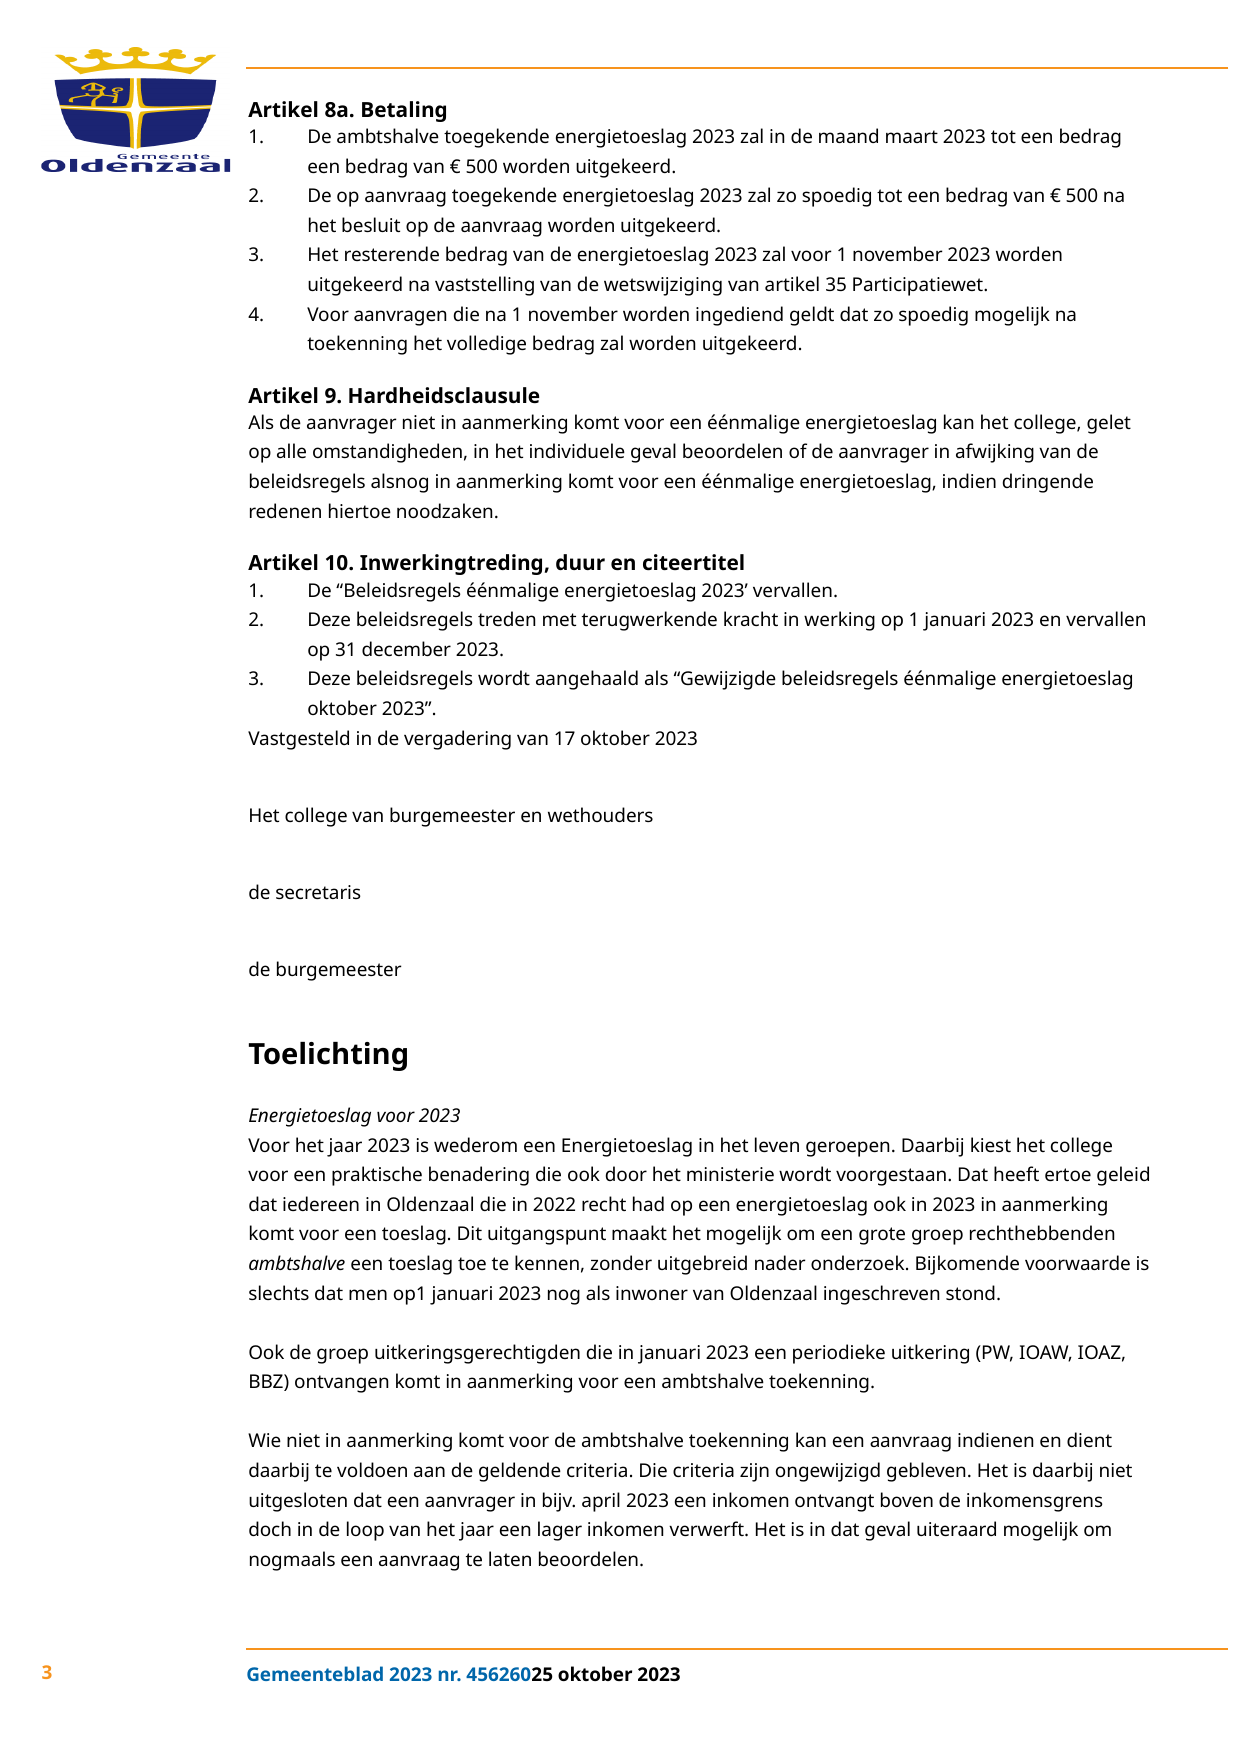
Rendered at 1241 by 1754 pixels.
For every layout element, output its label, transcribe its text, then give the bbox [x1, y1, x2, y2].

list Deze beleidsregels wordt aangehaald als “Gewijzigde beleidsregels éénmalige energietoeslag oktober 2023”. [248, 666, 1152, 721]
list Deze beleidsregels treden met terugwerkende kracht in werking op 1 januari 2023 en vervallen op 31 december 2023. [248, 606, 1152, 662]
picture [41, 47, 231, 172]
list De op aanvraag toegekende energietoeslag 2023 zal zo spoedig tot een bedrag van € 500 na het besluit op de aanvraag worden uitgekeerd. [248, 182, 1152, 238]
text de burgemeester [248, 956, 1152, 982]
text Voor het jaar 2023 is wederom een Energietoeslag in het leven geroepen. Daarbij kiest het college voor een praktische benadering die ook door het ministerie wordt voorgestaan. Dat heeft ertoe geleid dat iedereen in Oldenzaal die in 2022 recht had op een energietoeslag ook in 2023 in aanmerking komt voor een toeslag. Dit uitgangspunt maakt het mogelijk om een grote groep rechthebbenden ambtshalve een toeslag toe te kennen, zonder uitgebreid nader onderzoek. Bijkomende voorwaarde is slechts dat men op1 januari 2023 nog als inwoner van Oldenzaal ingeschreven stond. [248, 1132, 1152, 1306]
text de secretaris [248, 879, 1152, 905]
text Wie niet in aanmerking komt voor de ambtshalve toekenning kan een aanvraag indienen en dient daarbij te voldoen aan de geldende criteria. Die criteria zijn ongewijzigd gebleven. Het is daarbij niet uitgesloten dat een aanvrager in bijv. april 2023 een inkomen ontvangt boven de inkomensgrens doch in de loop van het jaar een lager inkomen verwerft. Het is in dat geval uiteraard mogelijk om nogmaals een aanvraag te laten beoordelen. [248, 1428, 1152, 1572]
text Het college van burgemeester en wethouders [248, 802, 1152, 828]
list De “Beleidsregels éénmalige energietoeslag 2023’ vervallen. [248, 577, 1152, 602]
list De ambtshalve toegekende energietoeslag 2023 zal in de maand maart 2023 tot een bedrag een bedrag van € 500 worden uitgekeerd. [248, 123, 1152, 178]
text Ook de groep uitkeringsgerechtigden die in januari 2023 een periodieke uitkering (PW, IOAW, IOAZ, BBZ) ontvangen komt in aanmerking voor een ambtshalve toekenning. [248, 1339, 1152, 1394]
list Het resterende bedrag van de energietoeslag 2023 zal voor 1 november 2023 worden uitgekeerd na vaststelling van de wetswijziging van artikel 35 Participatiewet. [248, 242, 1152, 297]
text Toelichting [248, 1033, 1152, 1073]
text Energietoeslag voor 2023 [248, 1102, 1152, 1128]
text Als de aanvrager niet in aanmerking komt voor een éénmalige energietoeslag kan het college, gelet op alle omstandigheden, in het individuele geval beoordelen of de aanvrager in afwijking van de beleidsregels alsnog in aanmerking komt voor een éénmalige energietoeslag, indien dringende redenen hiertoe noodzaken. [248, 409, 1152, 524]
text Artikel 10. Inwerkingtreding, duur en citeertitel [248, 548, 1152, 577]
text Vastgesteld in de vergadering van 17 oktober 2023 [248, 725, 1152, 750]
text Artikel 9. Hardheidsclausule [248, 381, 1152, 409]
list Voor aanvragen die na 1 november worden ingediend geldt dat zo spoedig mogelijk na toekenning het volledige bedrag zal worden uitgekeerd. [248, 301, 1152, 356]
text Artikel 8a. Betaling [248, 95, 1152, 123]
